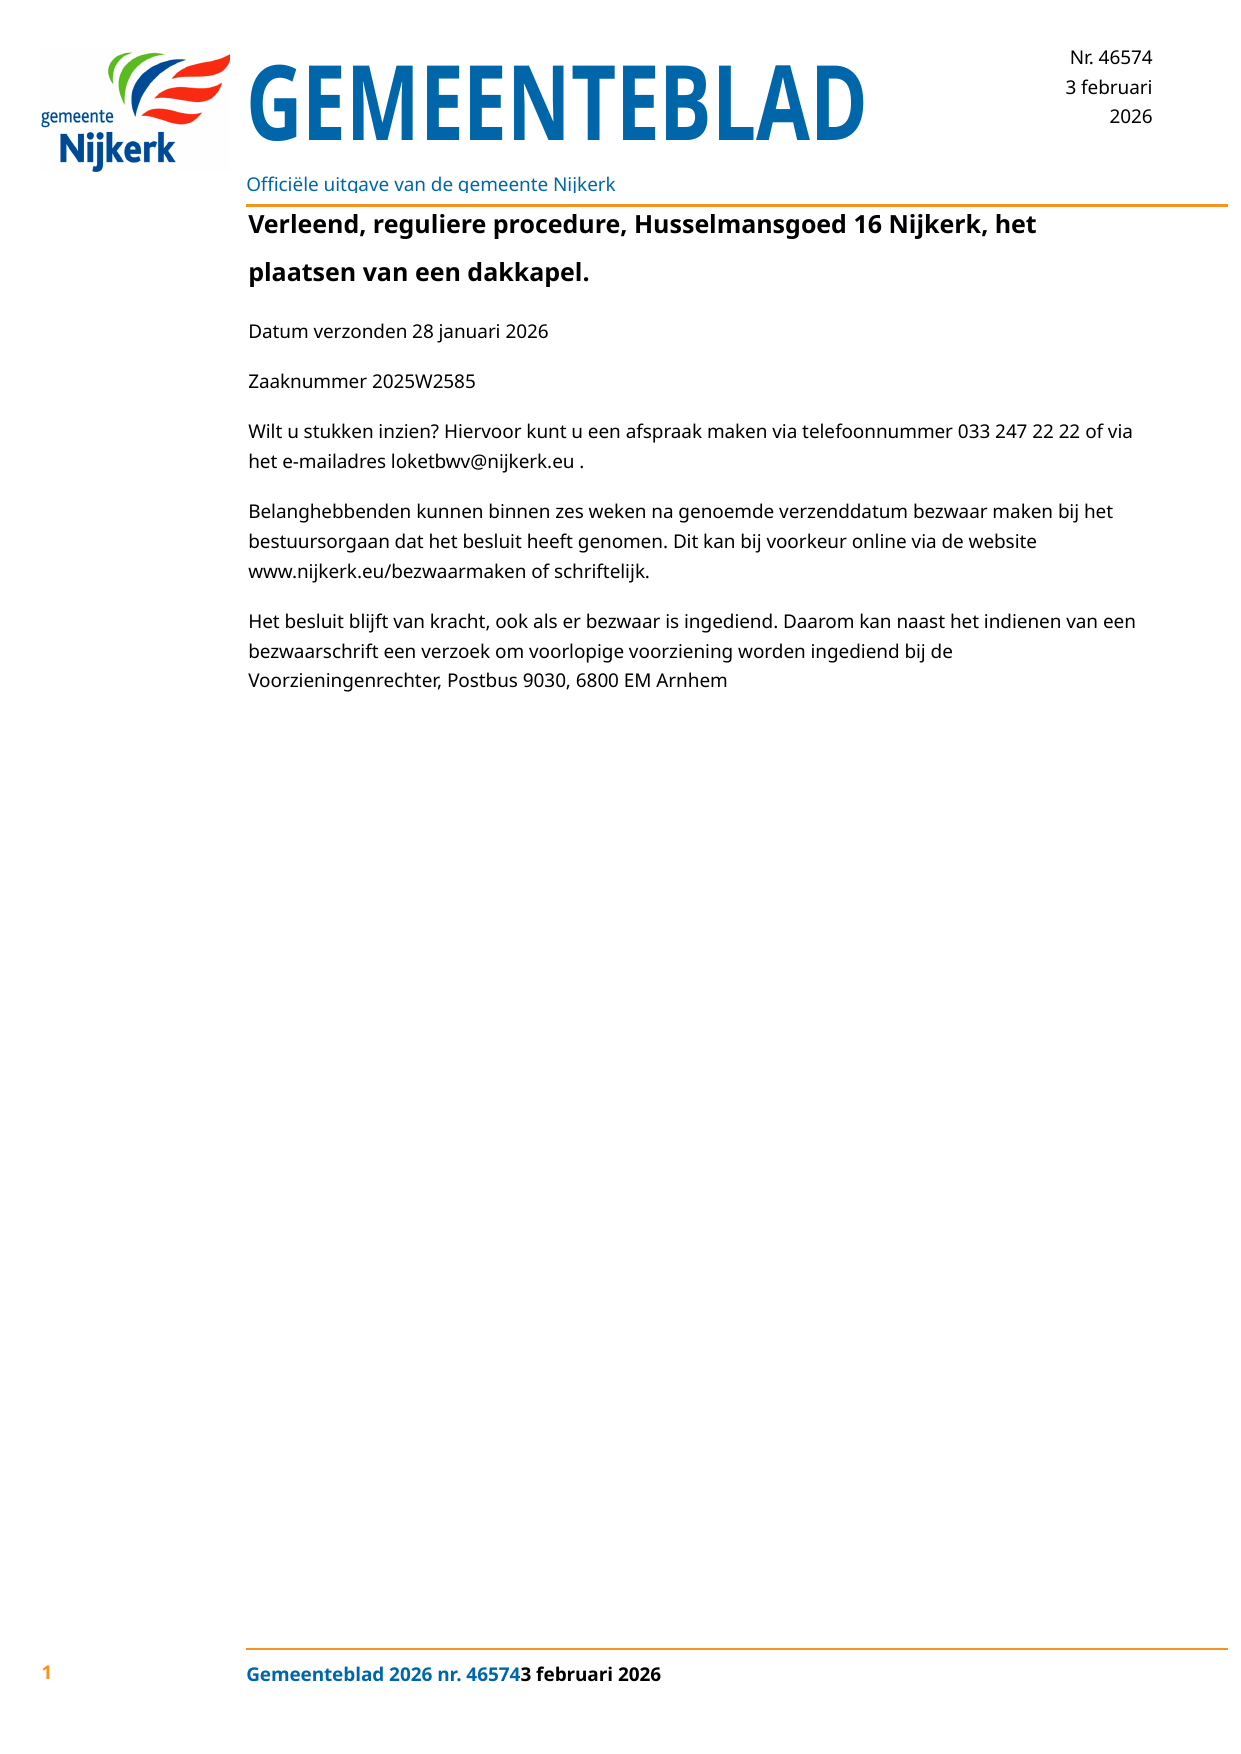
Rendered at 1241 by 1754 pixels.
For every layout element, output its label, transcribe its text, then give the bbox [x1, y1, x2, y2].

text Datum verzonden 28 januari 2026 [248, 318, 1152, 344]
text Wilt u stukken inzien? Hiervoor kunt u een afspraak maken via telefoonnummer 033 247 22 22 of via het e-mailadres loketbwv@nijkerk.eu . [248, 419, 1152, 474]
text Het besluit blijft van kracht, ook als er bezwaar is ingediend. Daarom kan naast het indienen van een bezwaarschrift een verzoek om voorlopige voorziening worden ingediend bij de Voorzieningenrechter, Postbus 9030, 6800 EM Arnhem [248, 608, 1152, 693]
text Belanghebbenden kunnen binnen zes weken na genoemde verzenddatum bezwaar maken bij het bestuursorgaan dat het besluit heeft genomen. Dit kan bij voorkeur online via de website www.nijkerk.eu/bezwaarmaken of schriftelijk. [248, 499, 1152, 584]
picture [41, 47, 231, 172]
text Zaaknummer 2025W2585 [248, 368, 1152, 394]
text Verleend, reguliere procedure, Husselmansgoed 16 Nijkerk, het plaatsen van een dakkapel. [248, 207, 1152, 288]
